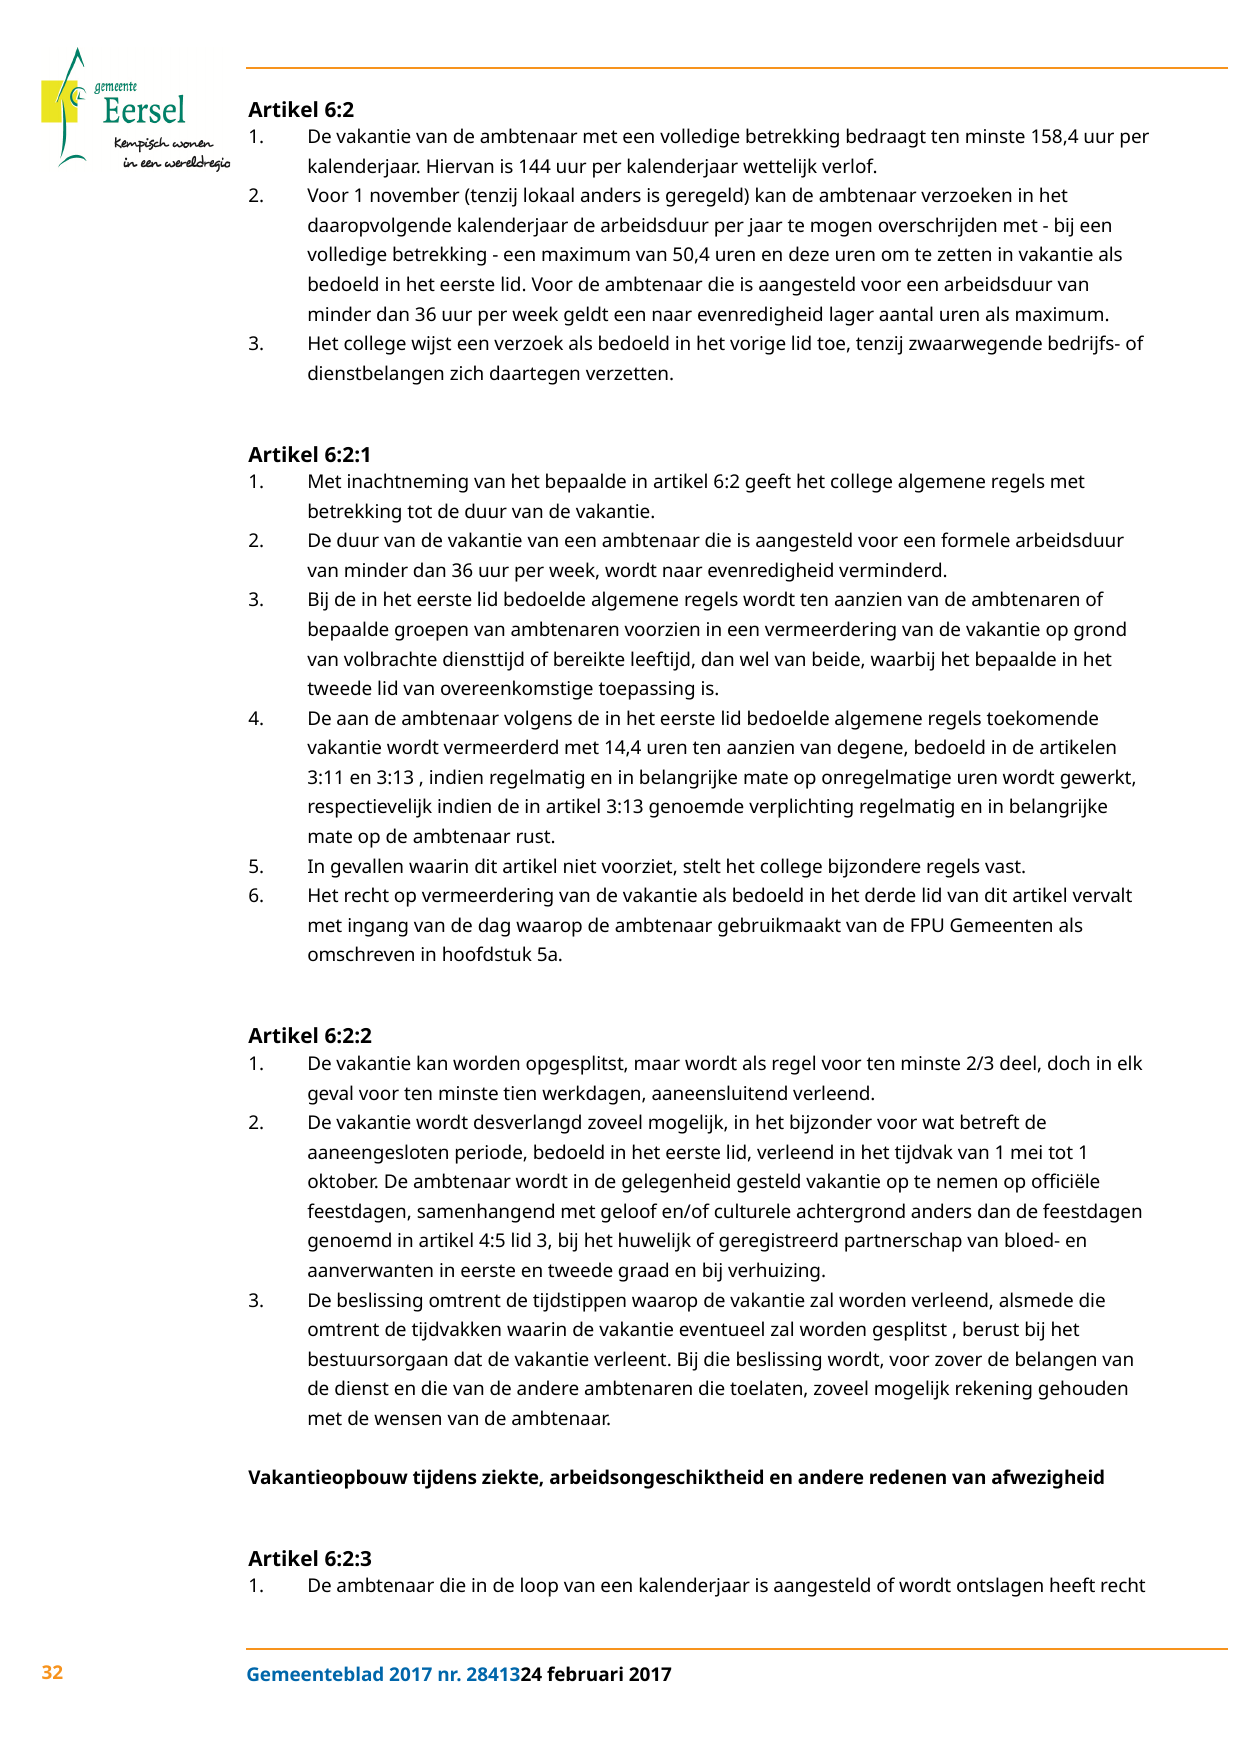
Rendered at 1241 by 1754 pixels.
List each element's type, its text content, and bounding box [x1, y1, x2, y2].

list De duur van de vakantie van een ambtenaar die is aangesteld voor een formele arbeidsduur van minder dan 36 uur per week, wordt naar evenredigheid verminderd. [248, 527, 1152, 583]
text Artikel 6:2:1 [248, 440, 1152, 468]
list De vakantie kan worden opgesplitst, maar wordt als regel voor ten minste 2/3 deel, doch in elk geval voor ten minste tien werkdagen, aaneensluitend verleend. [248, 1050, 1152, 1105]
picture [41, 47, 231, 172]
list Het recht op vermeerdering van de vakantie als bedoeld in het derde lid van dit artikel vervalt met ingang van de dag waarop de ambtenaar gebruikmaakt van de FPU Gemeenten als omschreven in hoofdstuk 5a. [248, 882, 1152, 967]
list In gevallen waarin dit artikel niet voorziet, stelt het college bijzondere regels vast. [248, 853, 1152, 879]
list De ambtenaar die in de loop van een kalenderjaar is aangesteld of wordt ontslagen heeft recht [248, 1573, 1152, 1598]
text Artikel 6:2 [248, 95, 1152, 123]
list De vakantie wordt desverlangd zoveel mogelijk, in het bijzonder voor wat betreft de aaneengesloten periode, bedoeld in het eerste lid, verleend in het tijdvak van 1 mei tot 1 oktober. De ambtenaar wordt in de gelegenheid gesteld vakantie op te nemen op officiële feestdagen, samenhangend met geloof en/of culturele achtergrond anders dan de feestdagen genoemd in artikel 4:5 lid 3, bij het huwelijk of geregistreerd partnerschap van bloed- en aanverwanten in eerste en tweede graad en bij verhuizing. [248, 1109, 1152, 1283]
list De beslissing omtrent de tijdstippen waarop de vakantie zal worden verleend, alsmede die omtrent de tijdvakken waarin de vakantie eventueel zal worden gesplitst , berust bij het bestuursorgaan dat de vakantie verleent. Bij die beslissing wordt, voor zover de belangen van de dienst en die van de andere ambtenaren die toelaten, zoveel mogelijk rekening gehouden met de wensen van de ambtenaar. [248, 1287, 1152, 1431]
list Met inachtneming van het bepaalde in artikel 6:2 geeft het college algemene regels met betrekking tot de duur van de vakantie. [248, 468, 1152, 524]
list De aan de ambtenaar volgens de in het eerste lid bedoelde algemene regels toekomende vakantie wordt vermeerderd met 14,4 uren ten aanzien van degene, bedoeld in de artikelen 3:11 en 3:13 , indien regelmatig en in belangrijke mate op onregelmatige uren wordt gewerkt, respectievelijk indien de in artikel 3:13 genoemde verplichting regelmatig en in belangrijke mate op de ambtenaar rust. [248, 705, 1152, 849]
list De vakantie van de ambtenaar met een volledige betrekking bedraagt ten minste 158,4 uur per kalenderjaar. Hiervan is 144 uur per kalenderjaar wettelijk verlof. [248, 123, 1152, 178]
text Artikel 6:2:3 [248, 1544, 1152, 1573]
text Artikel 6:2:2 [248, 1022, 1152, 1050]
list Voor 1 november (tenzij lokaal anders is geregeld) kan de ambtenaar verzoeken in het daaropvolgende kalenderjaar de arbeidsduur per jaar te mogen overschrijden met - bij een volledige betrekking - een maximum van 50,4 uren en deze uren om te zetten in vakantie als bedoeld in het eerste lid. Voor de ambtenaar die is aangesteld voor een arbeidsduur van minder dan 36 uur per week geldt een naar evenredigheid lager aantal uren als maximum. [248, 182, 1152, 326]
list Het college wijst een verzoek als bedoeld in het vorige lid toe, tenzij zwaarwegende bedrijfs- of dienstbelangen zich daartegen verzetten. [248, 330, 1152, 386]
text Vakantieopbouw tijdens ziekte, arbeidsongeschiktheid en andere redenen van afwezigheid [248, 1464, 1152, 1490]
list Bij de in het eerste lid bedoelde algemene regels wordt ten aanzien van de ambtenaren of bepaalde groepen van ambtenaren voorzien in een vermeerdering van de vakantie op grond van volbrachte diensttijd of bereikte leeftijd, dan wel van beide, waarbij het bepaalde in het tweede lid van overeenkomstige toepassing is. [248, 587, 1152, 701]
